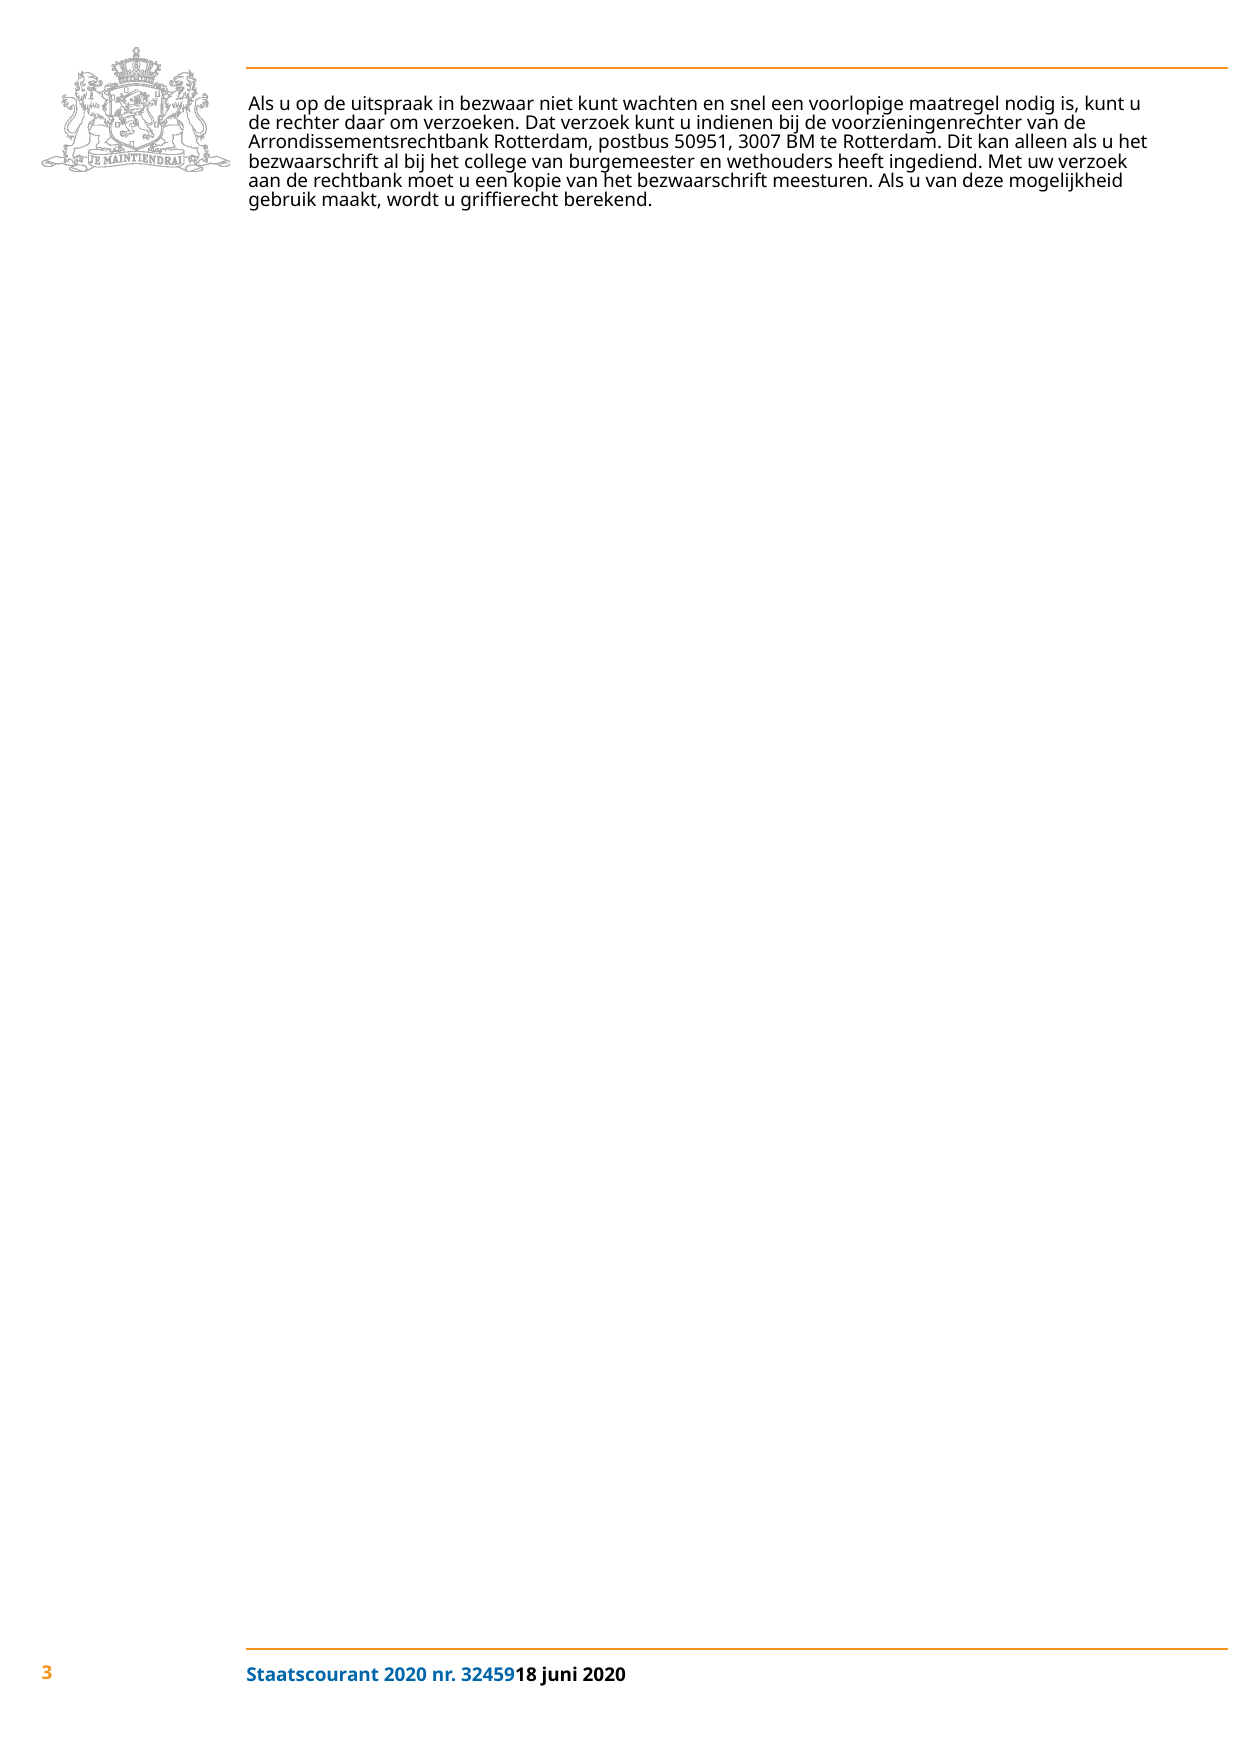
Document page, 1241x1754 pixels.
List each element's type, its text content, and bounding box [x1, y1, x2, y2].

text Als u op de uitspraak in bezwaar niet kunt wachten en snel een voorlopige maatregel nodig is, kunt u de rechter daar om verzoeken. Dat verzoek kunt u indienen bij de voorzieningenrechter van de Arrondissementsrechtbank Rotterdam, postbus 50951, 3007 BM te Rotterdam. Dit kan alleen als u het bezwaarschrift al bij het college van burgemeester en wethouders heeft ingediend. Met uw verzoek aan de rechtbank moet u een kopie van het bezwaarschrift meesturen. Als u van deze mogelijkheid gebruik maakt, wordt u griffierecht berekend. [248, 95, 1152, 210]
picture [41, 47, 231, 172]
